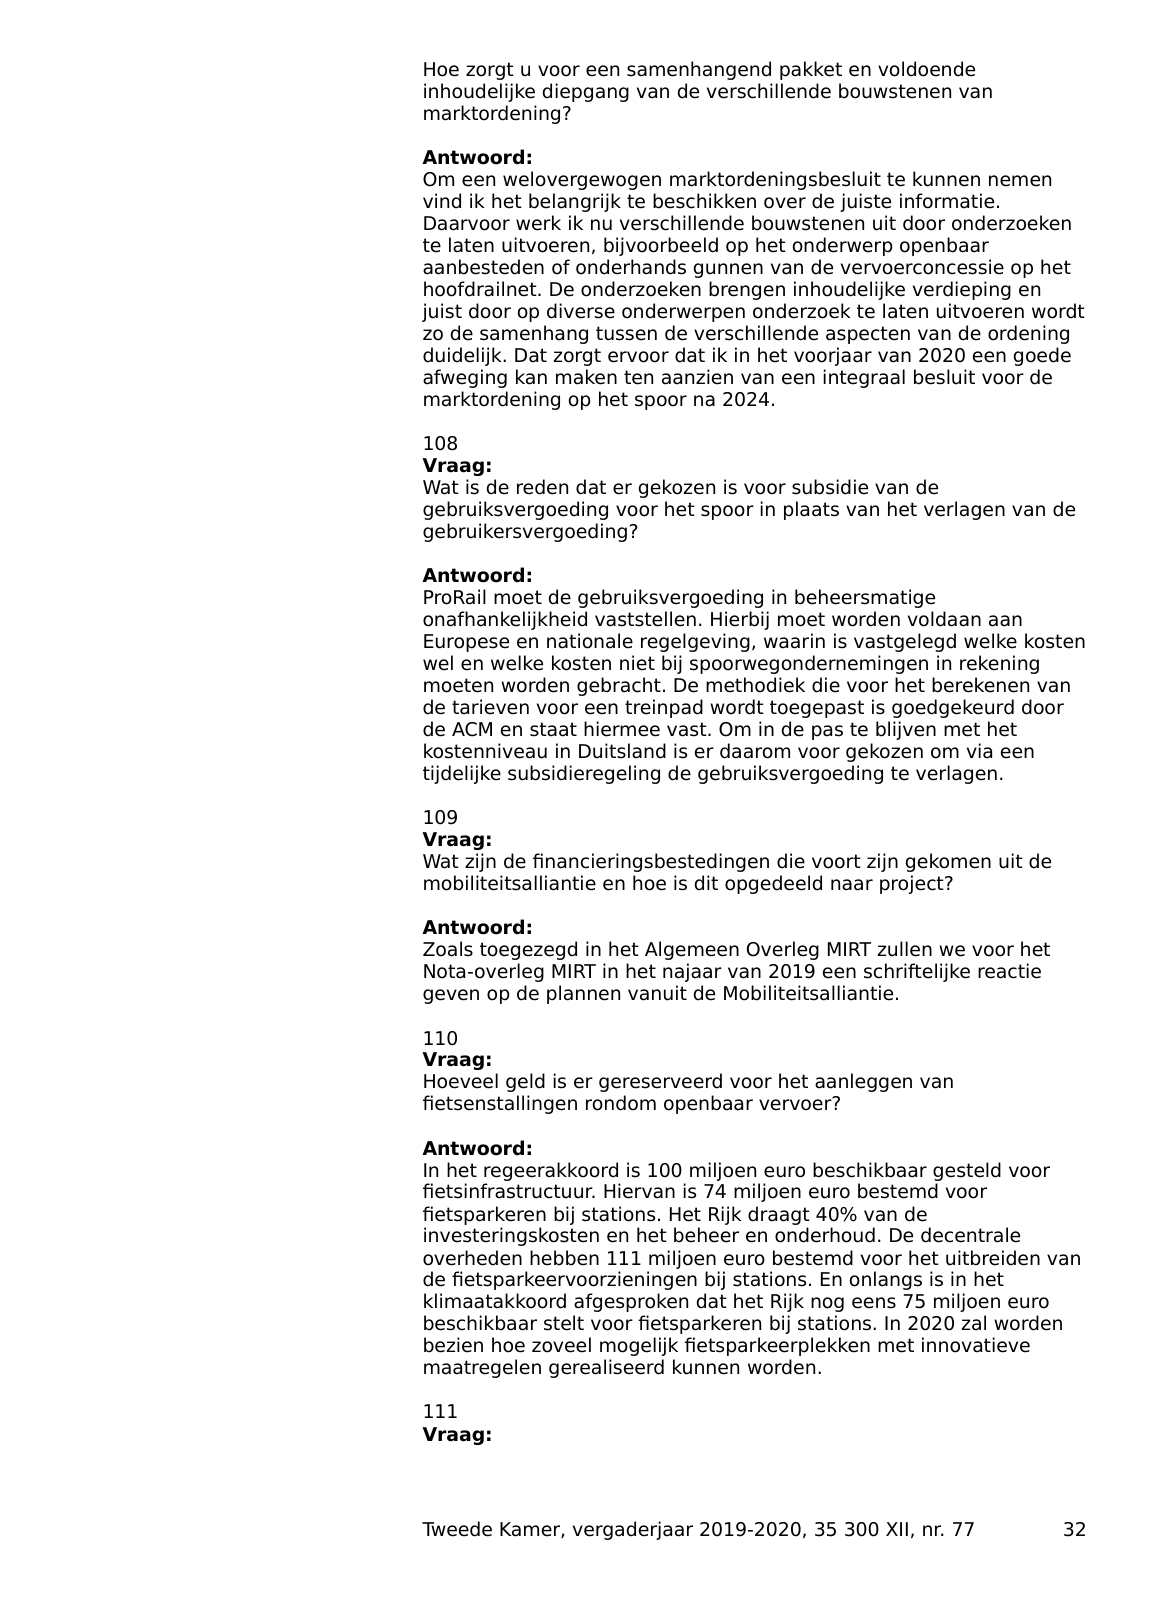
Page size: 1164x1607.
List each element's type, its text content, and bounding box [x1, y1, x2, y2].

text 109 [422, 807, 1087, 829]
text Antwoord: [422, 1137, 1087, 1159]
text Hoeveel geld is er gereserveerd voor het aanleggen van fietsenstallingen rondom openbaar vervoer? [422, 1071, 1087, 1115]
text Om een welovergewogen marktordeningsbesluit te kunnen nemen vind ik het belangrijk te beschikken over de juiste informatie. Daarvoor werk ik nu verschillende bouwstenen uit door onderzoeken te laten uitvoeren, bijvoorbeeld op het onderwerp openbaar aanbesteden of onderhands gunnen van de vervoerconcessie op het hoofdrailnet. De onderzoeken brengen inhoudelijke verdieping en juist door op diverse onderwerpen onderzoek te laten uitvoeren wordt zo de samenhang tussen de verschillende aspecten van de ordening duidelijk. Dat zorgt ervoor dat ik in het voorjaar van 2020 een goede afweging kan maken ten aanzien van een integraal besluit voor de marktordening op het spoor na 2024. [422, 169, 1087, 411]
text Vraag: [422, 1049, 1087, 1071]
text Wat zijn de financieringsbestedingen die voort zijn gekomen uit de mobiliteitsalliantie en hoe is dit opgedeeld naar project? [422, 851, 1087, 895]
text ProRail moet de gebruiksvergoeding in beheersmatige onafhankelijkheid vaststellen. Hierbij moet worden voldaan aan Europese en nationale regelgeving, waarin is vastgelegd welke kosten wel en welke kosten niet bij spoorwegondernemingen in rekening moeten worden gebracht. De methodiek die voor het berekenen van de tarieven voor een treinpad wordt toegepast is goedgekeurd door de ACM en staat hiermee vast. Om in de pas te blijven met het kostenniveau in Duitsland is er daarom voor gekozen om via een tijdelijke subsidieregeling de gebruiksvergoeding te verlagen. [422, 587, 1087, 785]
text Zoals toegezegd in het Algemeen Overleg MIRT zullen we voor het Nota-overleg MIRT in het najaar van 2019 een schriftelijke reactie geven op de plannen vanuit de Mobiliteitsalliantie. [422, 939, 1087, 1005]
text Wat is de reden dat er gekozen is voor subsidie van de gebruiksvergoeding voor het spoor in plaats van het verlagen van de gebruikersvergoeding? [422, 477, 1087, 543]
text Vraag: [422, 1423, 1087, 1445]
text 111 [422, 1401, 1087, 1423]
text Antwoord: [422, 917, 1087, 939]
text Vraag: [422, 455, 1087, 477]
text 108 [422, 433, 1087, 455]
text Hoe zorgt u voor een samenhangend pakket en voldoende inhoudelijke diepgang van de verschillende bouwstenen van marktordening? [422, 59, 1087, 125]
text Antwoord: [422, 147, 1087, 169]
text Vraag: [422, 829, 1087, 851]
text In het regeerakkoord is 100 miljoen euro beschikbaar gesteld voor fietsinfrastructuur. Hiervan is 74 miljoen euro bestemd voor fietsparkeren bij stations. Het Rijk draagt 40% van de investeringskosten en het beheer en onderhoud. De decentrale overheden hebben 111 miljoen euro bestemd voor het uitbreiden van de fietsparkeervoorzieningen bij stations. En onlangs is in het klimaatakkoord afgesproken dat het Rijk nog eens 75 miljoen euro beschikbaar stelt voor fietsparkeren bij stations. In 2020 zal worden bezien hoe zoveel mogelijk fietsparkeerplekken met innovatieve maatregelen gerealiseerd kunnen worden. [422, 1159, 1087, 1379]
text 110 [422, 1027, 1087, 1049]
text Antwoord: [422, 565, 1087, 587]
